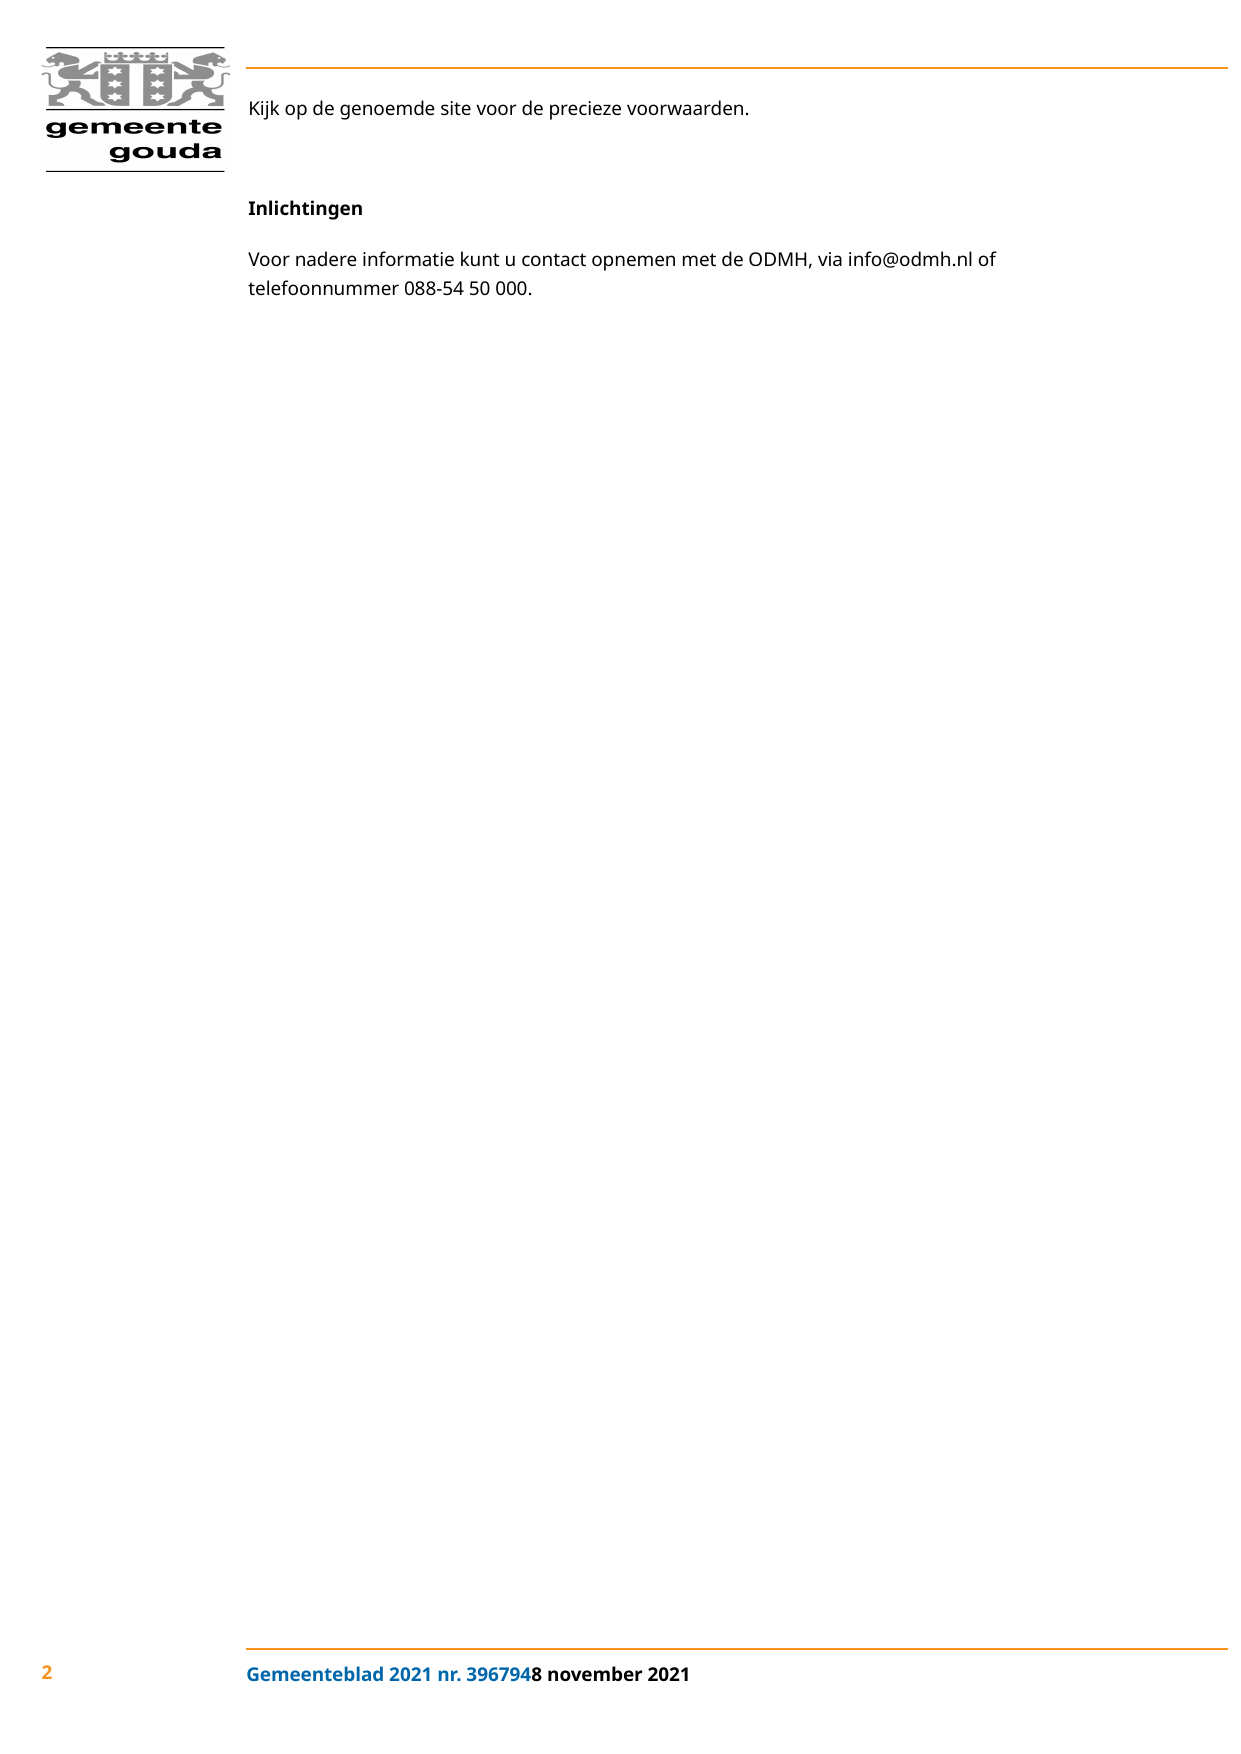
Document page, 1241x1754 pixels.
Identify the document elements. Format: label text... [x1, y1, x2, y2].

text Voor nadere informatie kunt u contact opnemen met de ODMH, via info@odmh.nl of telefoonnummer 088-54 50 000. [248, 246, 1152, 301]
picture [41, 47, 231, 172]
text Kijk op de genoemde site voor de precieze voorwaarden. [248, 95, 1152, 121]
text Inlichtingen [248, 196, 1152, 221]
